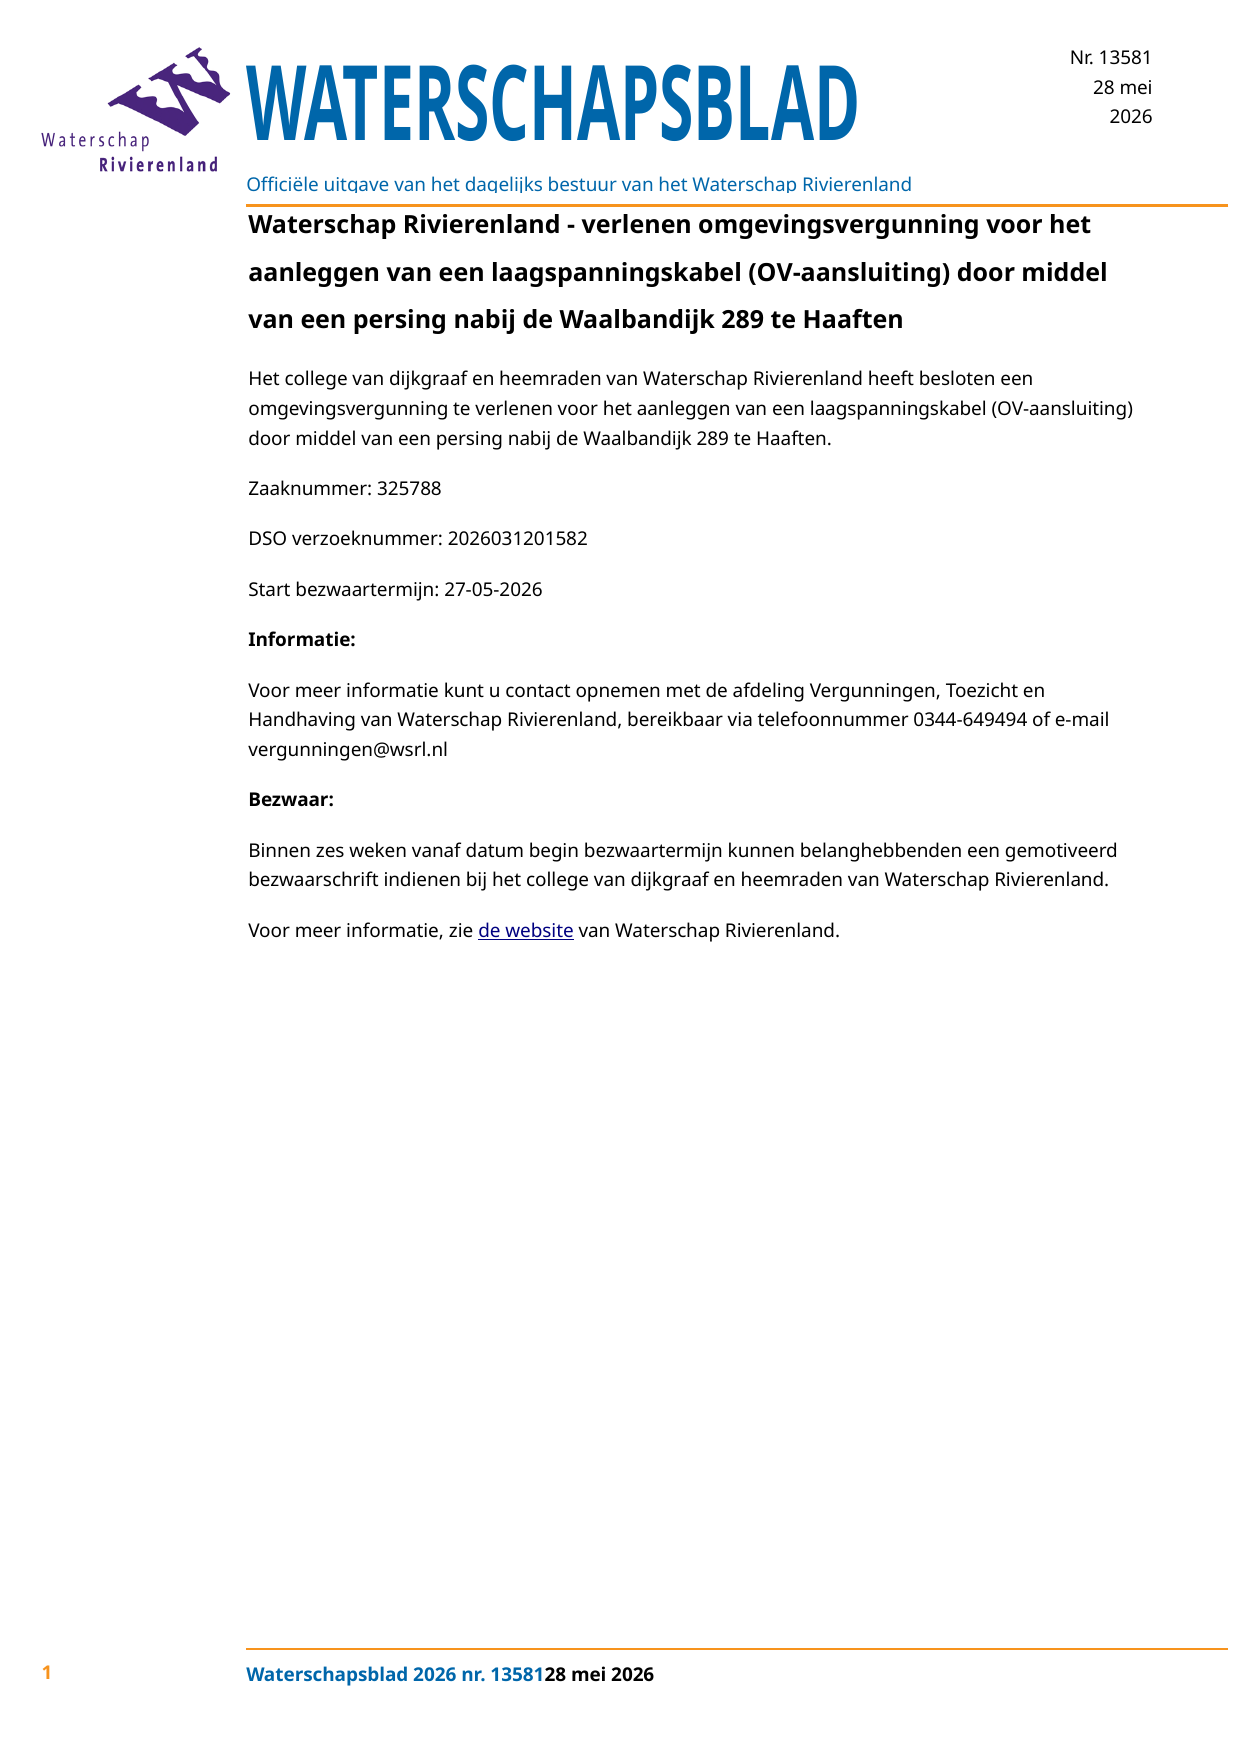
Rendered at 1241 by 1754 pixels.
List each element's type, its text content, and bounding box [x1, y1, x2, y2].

text Start bezwaartermijn: 27-05-2026 [248, 576, 1152, 602]
text Het college van dijkgraaf en heemraden van Waterschap Rivierenland heeft besloten een omgevingsvergunning te verlenen voor het aanleggen van een laagspanningskabel (OV-aansluiting) door middel van een persing nabij de Waalbandijk 289 te Haaften. [248, 366, 1152, 450]
picture [41, 47, 231, 172]
text Waterschap Rivierenland - verlenen omgevingsvergunning voor het aanleggen van een laagspanningskabel (OV-aansluiting) door middel van een persing nabij de Waalbandijk 289 te Haaften [248, 207, 1152, 336]
text Voor meer informatie kunt u contact opnemen met de afdeling Vergunningen, Toezicht en Handhaving van Waterschap Rivierenland, bereikbaar via telefoonnummer 0344-649494 of e-mail vergunningen@wsrl.nl [248, 677, 1152, 762]
text Voor meer informatie, zie de website van Waterschap Rivierenland. [248, 917, 1152, 942]
text Bezwaar: [248, 786, 1152, 812]
text Binnen zes weken vanaf datum begin bezwaartermijn kunnen belanghebbenden een gemotiveerd bezwaarschrift indienen bij het college van dijkgraaf en heemraden van Waterschap Rivierenland. [248, 837, 1152, 892]
text DSO verzoeknummer: 2026031201582 [248, 526, 1152, 551]
text Informatie: [248, 626, 1152, 652]
text Zaaknummer: 325788 [248, 475, 1152, 501]
